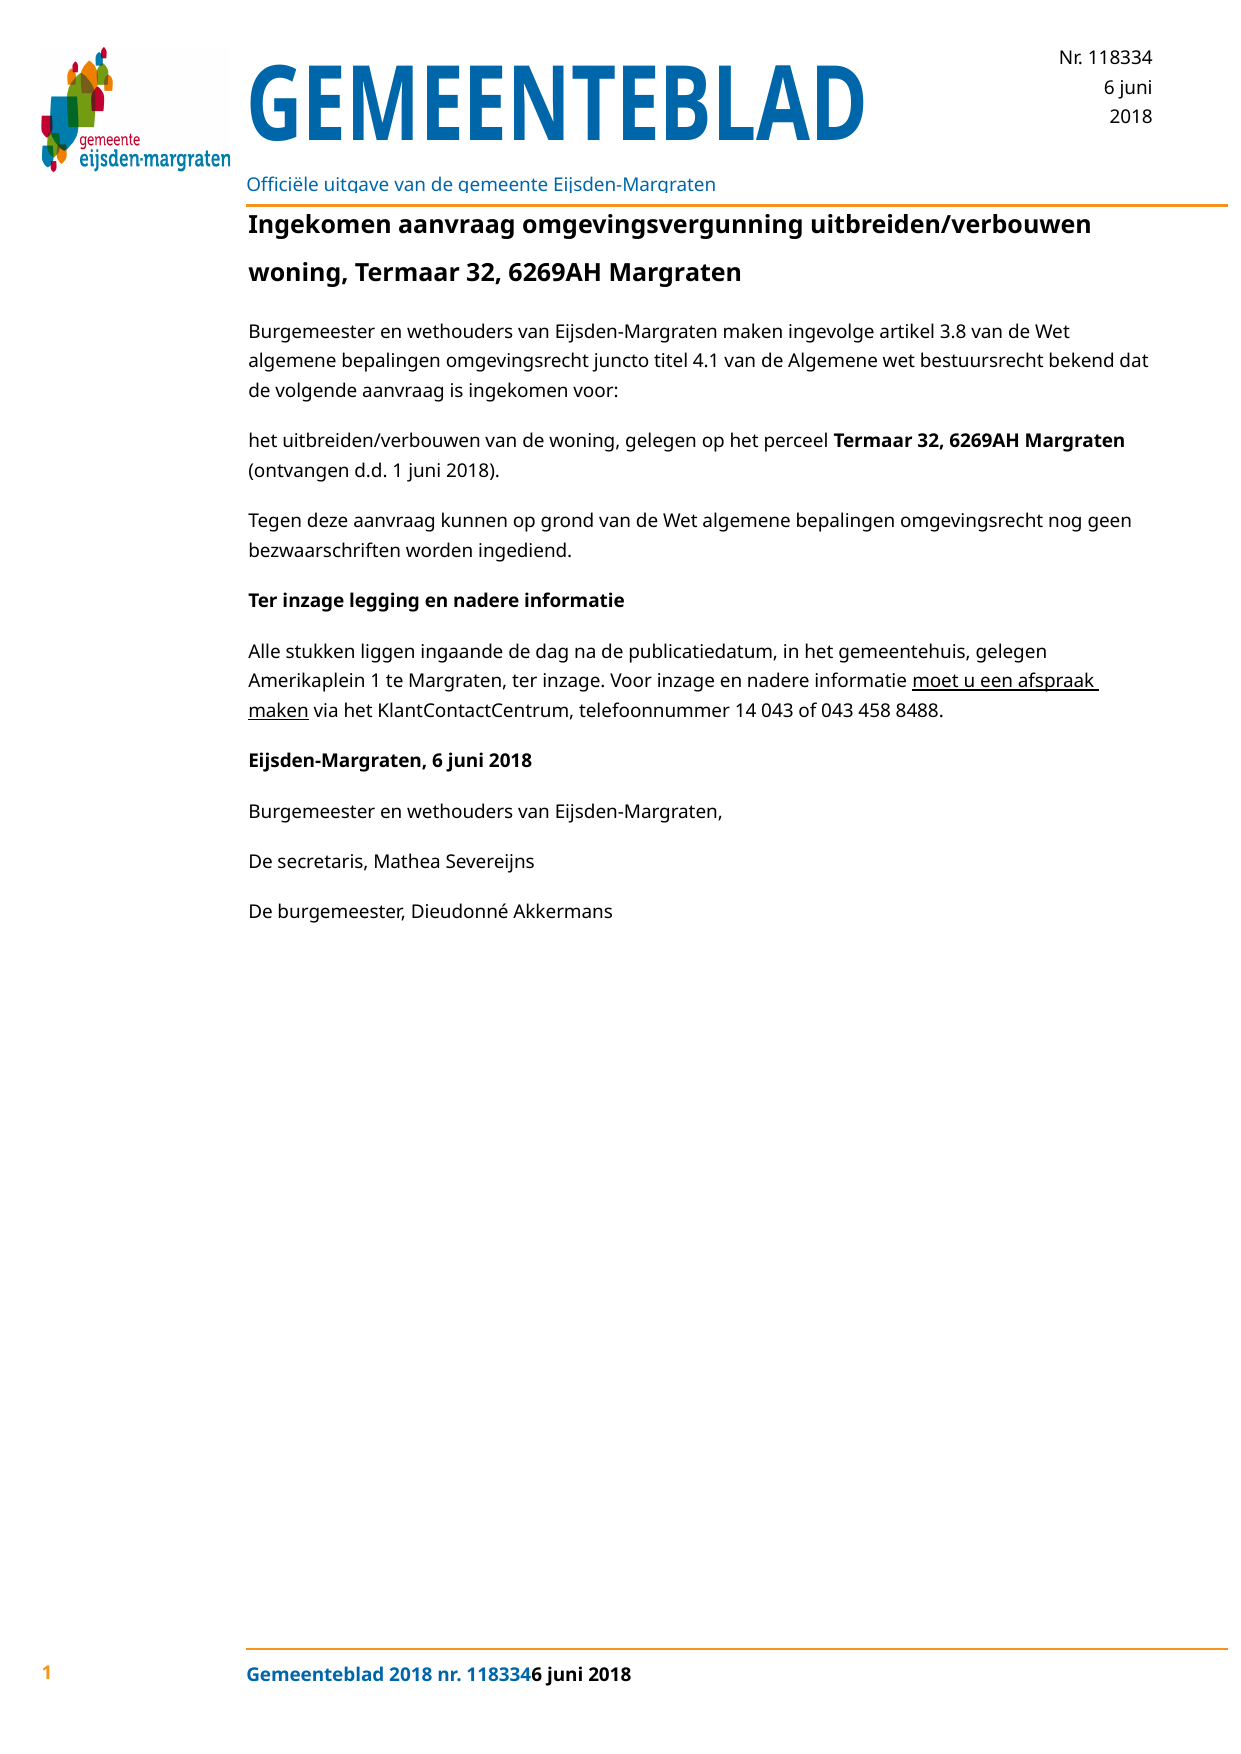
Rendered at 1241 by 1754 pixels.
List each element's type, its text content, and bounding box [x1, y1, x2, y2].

text De secretaris, Mathea Severeijns [248, 848, 1152, 874]
text Ter inzage legging en nadere informatie [248, 587, 1152, 613]
text Alle stukken liggen ingaande de dag na de publicatiedatum, in het gemeentehuis, gelegen Amerikaplein 1 te Margraten, ter inzage. Voor inzage en nadere informatie moet u een afspraak maken via het KlantContactCentrum, telefoonnummer 14 043 of 043 458 8488. [248, 638, 1152, 723]
text Eijsden-Margraten, 6 juni 2018 [248, 747, 1152, 773]
text het uitbreiden/verbouwen van de woning, gelegen op het perceel Termaar 32, 6269AH Margraten (ontvangen d.d. 1 juni 2018). [248, 427, 1152, 483]
text Burgemeester en wethouders van Eijsden-Margraten maken ingevolge artikel 3.8 van de Wet algemene bepalingen omgevingsrecht juncto titel 4.1 van de Algemene wet bestuursrecht bekend dat de volgende aanvraag is ingekomen voor: [248, 318, 1152, 403]
text Tegen deze aanvraag kunnen op grond van de Wet algemene bepalingen omgevingsrecht nog geen bezwaarschriften worden ingediend. [248, 507, 1152, 563]
picture [41, 47, 231, 172]
text Burgemeester en wethouders van Eijsden-Margraten, [248, 798, 1152, 824]
text De burgemeester, Dieudonné Akkermans [248, 899, 1152, 924]
text Ingekomen aanvraag omgevingsvergunning uitbreiden/verbouwen woning, Termaar 32, 6269AH Margraten [248, 207, 1152, 288]
